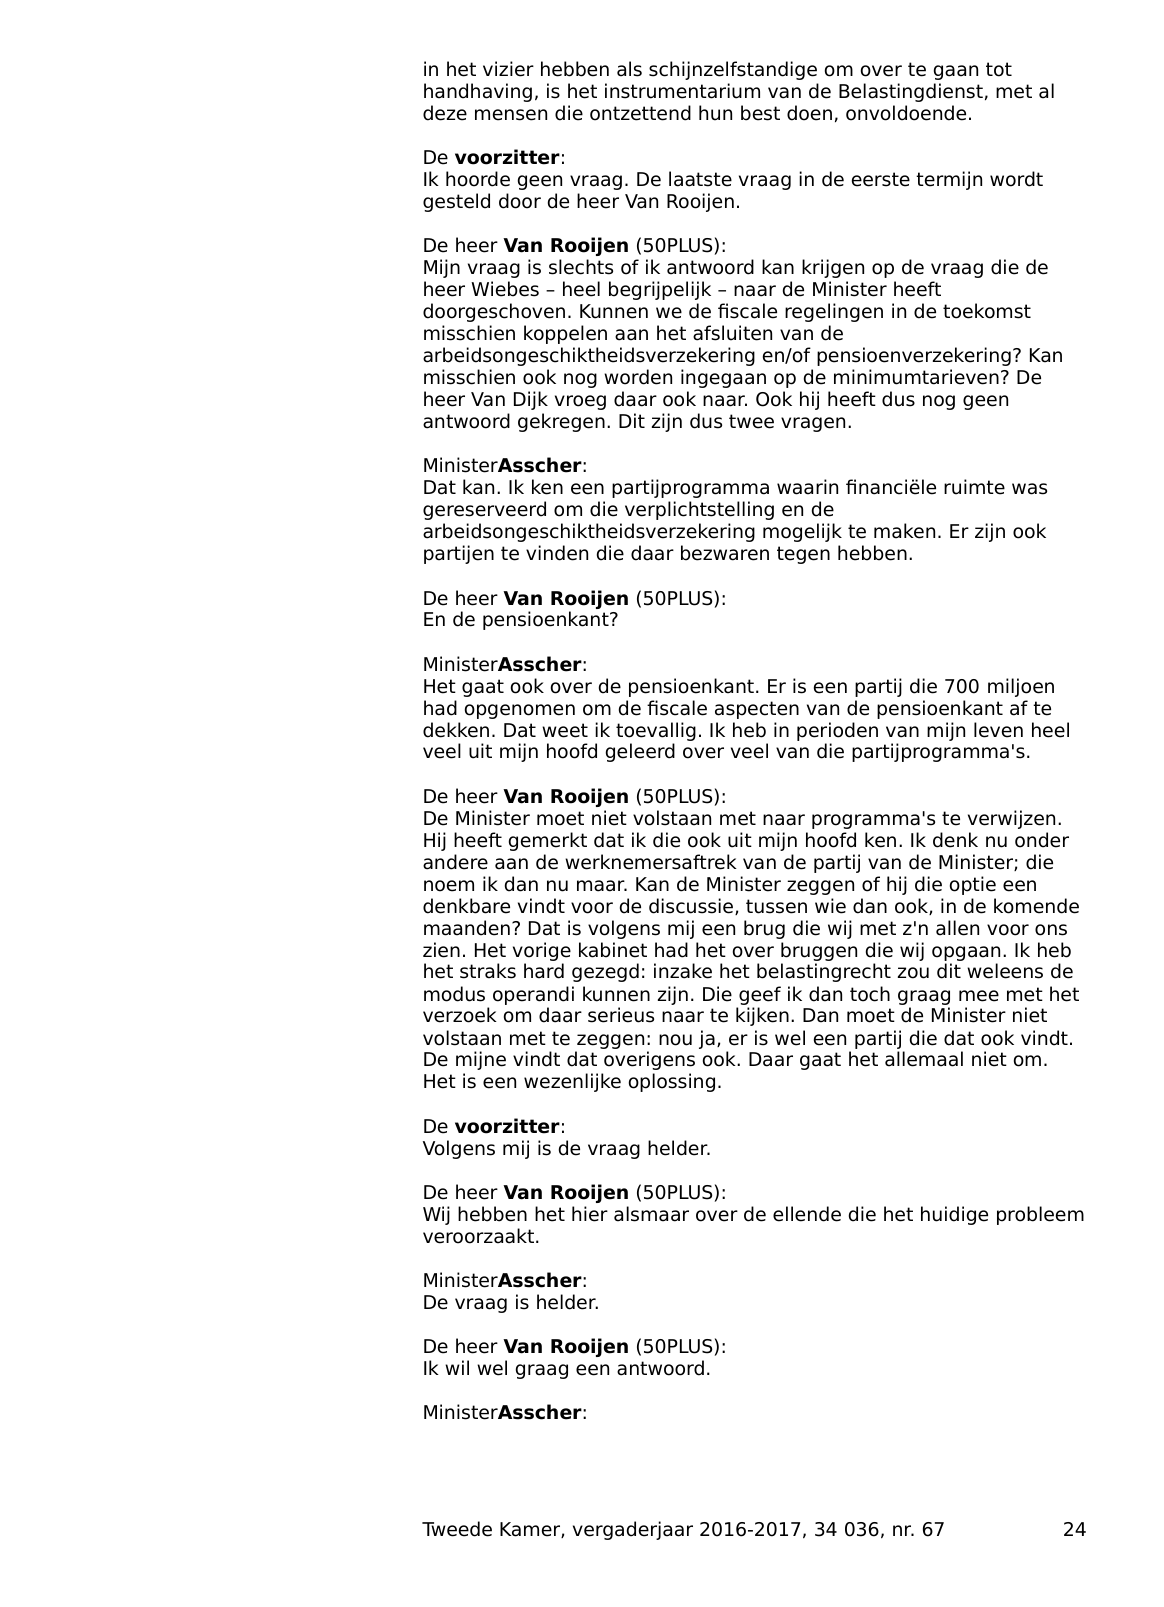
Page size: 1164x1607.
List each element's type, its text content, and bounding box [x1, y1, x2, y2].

text MinisterAsscher: [422, 653, 1087, 676]
text MinisterAsscher: [422, 1270, 1087, 1292]
text De Minister moet niet volstaan met naar programma's te verwijzen. Hij heeft gemerkt dat ik die ook uit mijn hoofd ken. Ik denk nu onder andere aan de werknemersaftrek van de partij van de Minister; die noem ik dan nu maar. Kan de Minister zeggen of hij die optie een denkbare vindt voor de discussie, tussen wie dan ook, in de komende maanden? Dat is volgens mij een brug die wij met z'n allen voor ons zien. Het vorige kabinet had het over bruggen die wij opgaan. Ik heb het straks hard gezegd: inzake het belastingrecht zou dit weleens de modus operandi kunnen zijn. Die geef ik dan toch graag mee met het verzoek om daar serieus naar te kijken. Dan moet de Minister niet volstaan met te zeggen: nou ja, er is wel een partij die dat ook vindt. De mijne vindt dat overigens ook. Daar gaat het allemaal niet om. Het is een wezenlijke oplossing. [422, 808, 1087, 1093]
text En de pensioenkant? [422, 609, 1087, 631]
text De voorzitter: [422, 1116, 1087, 1137]
text Ik hoorde geen vraag. De laatste vraag in de eerste termijn wordt gesteld door de heer Van Rooijen. [422, 169, 1087, 213]
text MinisterAsscher: [422, 1402, 1087, 1424]
text Het gaat ook over de pensioenkant. Er is een partij die 700 miljoen had opgenomen om de fiscale aspecten van de pensioenkant af te dekken. Dat weet ik toevallig. Ik heb in perioden van mijn leven heel veel uit mijn hoofd geleerd over veel van die partijprogramma's. [422, 676, 1087, 763]
text De heer Van Rooijen (50PLUS): [422, 235, 1087, 257]
text De voorzitter: [422, 147, 1087, 169]
text Ik wil wel graag een antwoord. [422, 1358, 1087, 1380]
text Volgens mij is de vraag helder. [422, 1137, 1087, 1159]
text Wij hebben het hier alsmaar over de ellende die het huidige probleem veroorzaakt. [422, 1204, 1087, 1248]
text Mijn vraag is slechts of ik antwoord kan krijgen op de vraag die de heer Wiebes – heel begrijpelijk – naar de Minister heeft doorgeschoven. Kunnen we de fiscale regelingen in de toekomst misschien koppelen aan het afsluiten van de arbeidsongeschiktheidsverzekering en/of pensioenverzekering? Kan misschien ook nog worden ingegaan op de minimumtarieven? De heer Van Dijk vroeg daar ook naar. Ook hij heeft dus nog geen antwoord gekregen. Dit zijn dus twee vragen. [422, 257, 1087, 433]
text in het vizier hebben als schijnzelfstandige om over te gaan tot handhaving, is het instrumentarium van de Belastingdienst, met al deze mensen die ontzettend hun best doen, onvoldoende. [422, 59, 1087, 125]
text De heer Van Rooijen (50PLUS): [422, 1182, 1087, 1204]
text De vraag is helder. [422, 1292, 1087, 1314]
text De heer Van Rooijen (50PLUS): [422, 587, 1087, 609]
text Dat kan. Ik ken een partijprogramma waarin financiële ruimte was gereserveerd om die verplichtstelling en de arbeidsongeschiktheidsverzekering mogelijk te maken. Er zijn ook partijen te vinden die daar bezwaren tegen hebben. [422, 477, 1087, 565]
text De heer Van Rooijen (50PLUS): [422, 1336, 1087, 1358]
text De heer Van Rooijen (50PLUS): [422, 786, 1087, 808]
text MinisterAsscher: [422, 455, 1087, 477]
